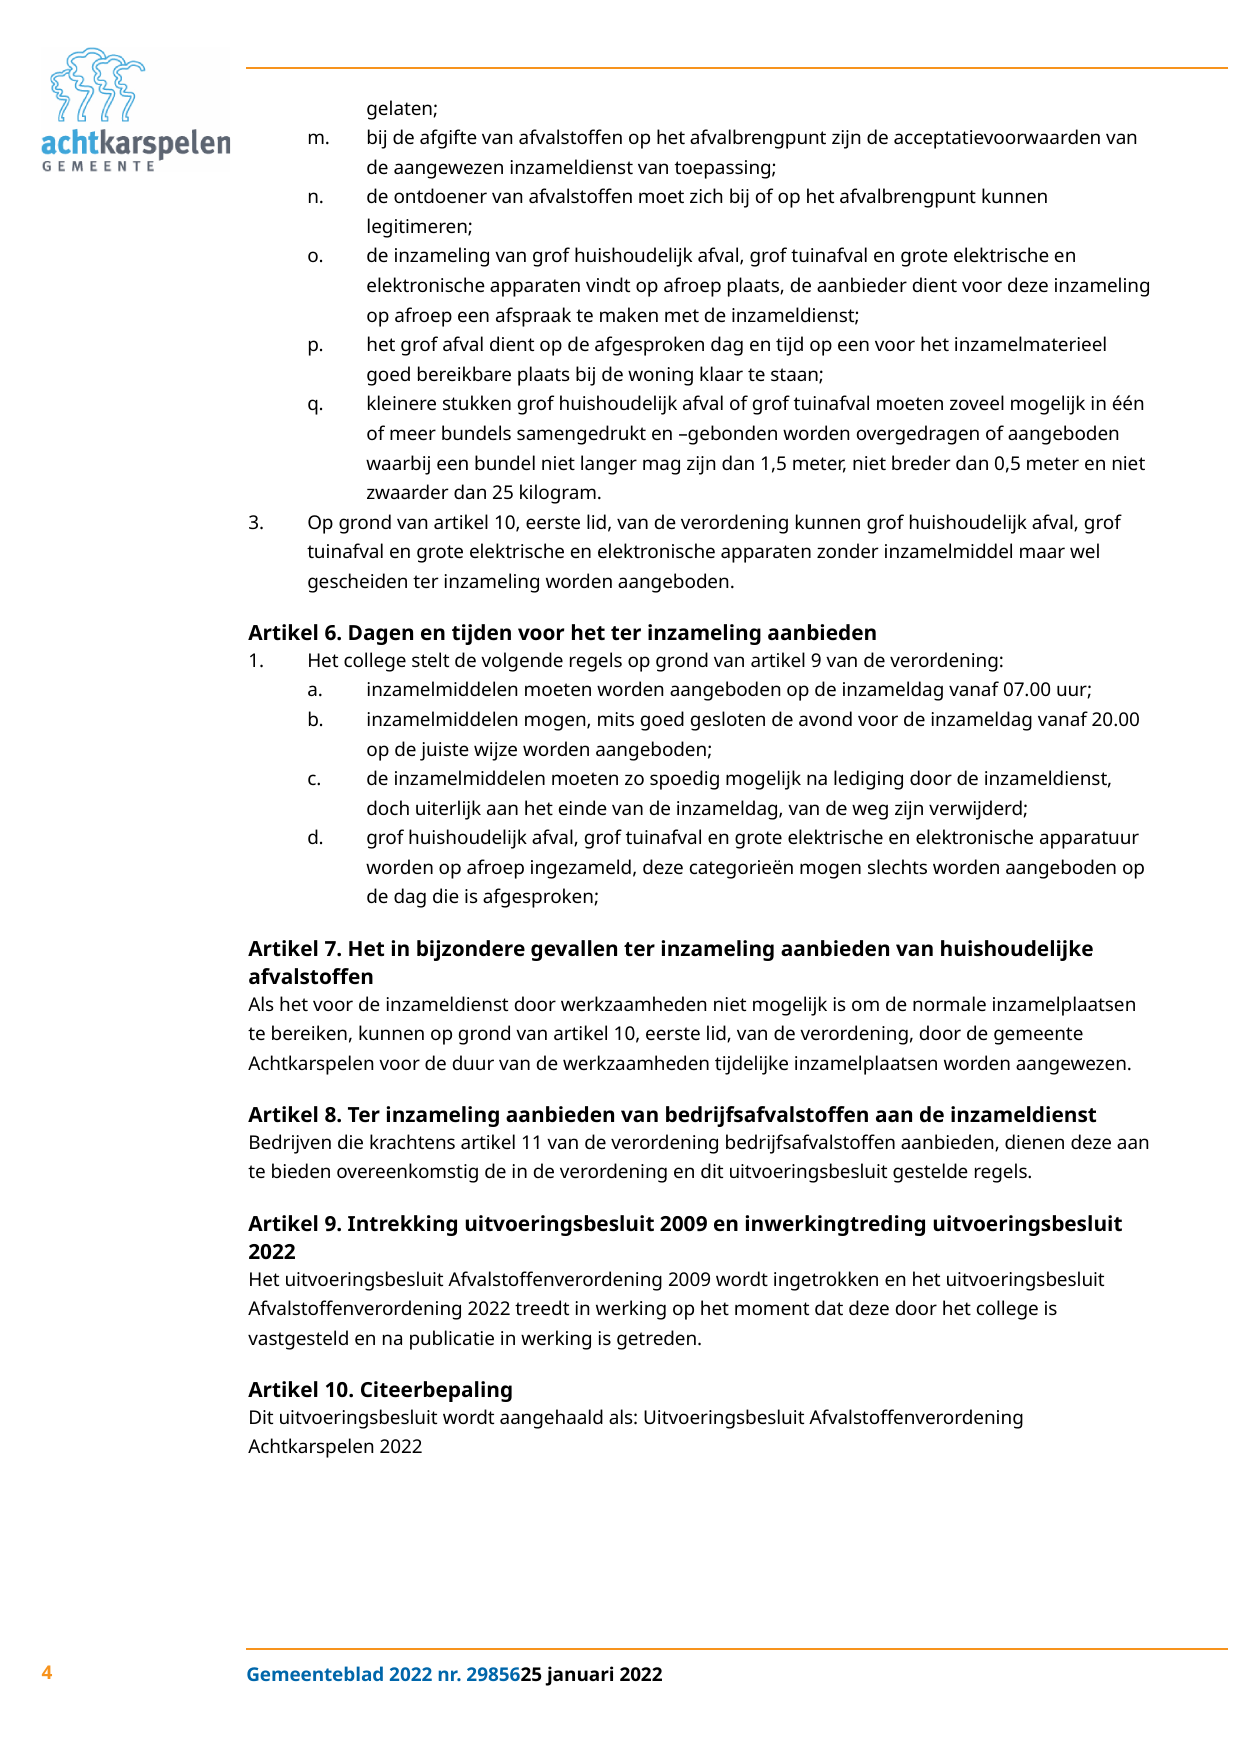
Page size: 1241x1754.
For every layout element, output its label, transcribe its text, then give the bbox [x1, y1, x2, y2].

list Op grond van artikel 10, eerste lid, van de verordening kunnen grof huishoudelijk afval, grof tuinafval en grote elektrische en elektronische apparaten zonder inzamelmiddel maar wel gescheiden ter inzameling worden aangeboden. [248, 509, 1152, 594]
text Bedrijven die krachtens artikel 11 van de verordening bedrijfsafvalstoffen aanbieden, dienen deze aan te bieden overeenkomstig de in de verordening en dit uitvoeringsbesluit gestelde regels. [248, 1129, 1152, 1184]
list de inzameling van grof huishoudelijk afval, grof tuinafval en grote elektrische en elektronische apparaten vindt op afroep plaats, de aanbieder dient voor deze inzameling op afroep een afspraak te maken met de inzameldienst; [307, 243, 1152, 328]
text Het uitvoeringsbesluit Afvalstoffenverordening 2009 wordt ingetrokken en het uitvoeringsbesluit Afvalstoffenverordening 2022 treedt in werking op het moment dat deze door het college is vastgesteld en na publicatie in werking is getreden. [248, 1266, 1152, 1351]
list kleinere stukken grof huishoudelijk afval of grof tuinafval moeten zoveel mogelijk in één of meer bundels samengedrukt en –gebonden worden overgedragen of aangeboden waarbij een bundel niet langer mag zijn dan 1,5 meter, niet breder dan 0,5 meter en niet zwaarder dan 25 kilogram. [307, 391, 1152, 505]
list Het college stelt de volgende regels op grond van artikel 9 van de verordening: [248, 647, 1152, 673]
picture [41, 47, 231, 172]
text Artikel 10. Citeerbepaling [248, 1375, 1152, 1404]
text Artikel 8. Ter inzameling aanbieden van bedrijfsafvalstoffen aan de inzameldienst [248, 1101, 1152, 1129]
list de inzamelmiddelen moeten zo spoedig mogelijk na lediging door de inzameldienst, doch uiterlijk aan het einde van de inzameldag, van de weg zijn verwijderd; [307, 765, 1152, 821]
text Artikel 6. Dagen en tijden voor het ter inzameling aanbieden [248, 618, 1152, 647]
text Als het voor de inzameldienst door werkzaamheden niet mogelijk is om de normale inzamelplaatsen te bereiken, kunnen op grond van artikel 10, eerste lid, van de verordening, door de gemeente Achtkarspelen voor de duur van de werkzaamheden tijdelijke inzamelplaatsen worden aangewezen. [248, 991, 1152, 1076]
text Artikel 7. Het in bijzondere gevallen ter inzameling aanbieden van huishoudelijke afvalstoffen [248, 934, 1152, 991]
list gelaten; [307, 95, 1152, 121]
list grof huishoudelijk afval, grof tuinafval en grote elektrische en elektronische apparatuur worden op afroep ingezameld, deze categorieën mogen slechts worden aangeboden op de dag die is afgesproken; [307, 824, 1152, 909]
text Dit uitvoeringsbesluit wordt aangehaald als: Uitvoeringsbesluit Afvalstoffenverordening Achtkarspelen 2022 [248, 1404, 1152, 1459]
list inzamelmiddelen mogen, mits goed gesloten de avond voor de inzameldag vanaf 20.00 op de juiste wijze worden aangeboden; [307, 706, 1152, 761]
text Artikel 9. Intrekking uitvoeringsbesluit 2009 en inwerkingtreding uitvoeringsbesluit 2022 [248, 1209, 1152, 1266]
list inzamelmiddelen moeten worden aangeboden op de inzameldag vanaf 07.00 uur; [307, 677, 1152, 702]
list bij de afgifte van afvalstoffen op het afvalbrengpunt zijn de acceptatievoorwaarden van de aangewezen inzameldienst van toepassing; [307, 124, 1152, 180]
list het grof afval dient op de afgesproken dag en tijd op een voor het inzamelmaterieel goed bereikbare plaats bij de woning klaar te staan; [307, 331, 1152, 387]
list de ontdoener van afvalstoffen moet zich bij of op het afvalbrengpunt kunnen legitimeren; [307, 183, 1152, 239]
